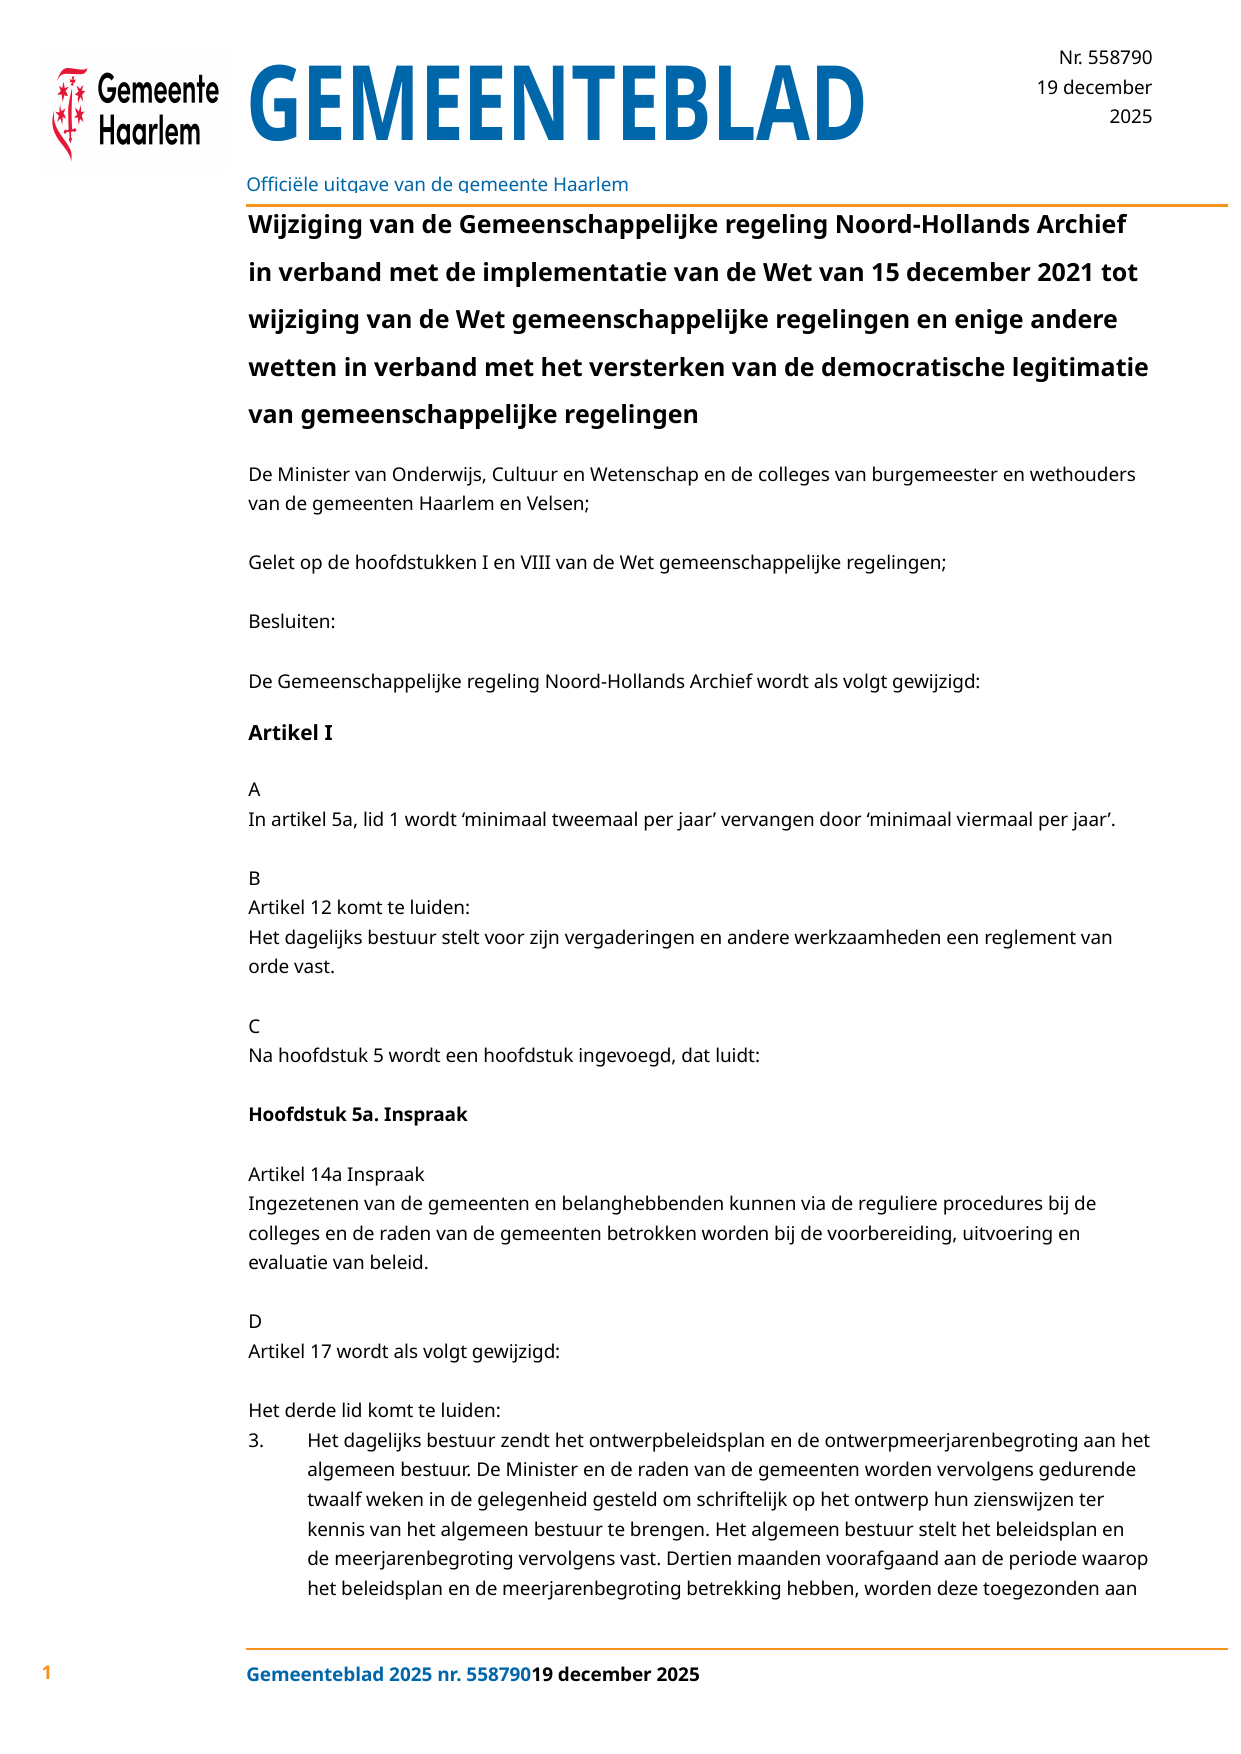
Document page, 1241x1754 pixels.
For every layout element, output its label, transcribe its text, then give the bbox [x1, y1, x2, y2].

text Hoofdstuk 5a. Inspraak [248, 1102, 1152, 1127]
text Het derde lid komt te luiden: [248, 1397, 1152, 1423]
text Wijziging van de Gemeenschappelijke regeling Noord-Hollands Archief in verband met de implementatie van de Wet van 15 december 2021 tot wijziging van de Wet gemeenschappelijke regelingen en enige andere wetten in verband met het versterken van de democratische legitimatie van gemeenschappelijke regelingen [248, 207, 1152, 431]
text Artikel 17 wordt als volgt gewijzigd: [248, 1338, 1152, 1364]
text De Gemeenschappelijke regeling Noord-Hollands Archief wordt als volgt gewijzigd: [248, 668, 1152, 693]
text Artikel 14a Inspraak [248, 1161, 1152, 1187]
list Het dagelijks bestuur zendt het ontwerpbeleidsplan en de ontwerpmeerjarenbegroting aan het algemeen bestuur. De Minister en de raden van de gemeenten worden vervolgens gedurende twaalf weken in de gelegenheid gesteld om schriftelijk op het ontwerp hun zienswijzen ter kennis van het algemeen bestuur te brengen. Het algemeen bestuur stelt het beleidsplan en de meerjarenbegroting vervolgens vast. Dertien maanden voorafgaand aan de periode waarop het beleidsplan en de meerjarenbegroting betrekking hebben, worden deze toegezonden aan [248, 1427, 1152, 1601]
text C [248, 1013, 1152, 1039]
picture [41, 47, 231, 172]
text Besluiten: [248, 609, 1152, 634]
text A [248, 776, 1152, 802]
text Het dagelijks bestuur stelt voor zijn vergaderingen en andere werkzaamheden een reglement van orde vast. [248, 924, 1152, 979]
text In artikel 5a, lid 1 wordt ‘minimaal tweemaal per jaar’ vervangen door ‘minimaal viermaal per jaar’. [248, 806, 1152, 832]
text Artikel I [248, 718, 1152, 747]
text Na hoofdstuk 5 wordt een hoofdstuk ingevoegd, dat luidt: [248, 1042, 1152, 1068]
text De Minister van Onderwijs, Cultuur en Wetenschap en de colleges van burgemeester en wethouders van de gemeenten Haarlem en Velsen; [248, 461, 1152, 516]
text Ingezetenen van de gemeenten en belanghebbenden kunnen via de reguliere procedures bij de colleges en de raden van de gemeenten betrokken worden bij de voorbereiding, uitvoering en evaluatie van beleid. [248, 1190, 1152, 1275]
text B [248, 865, 1152, 891]
text D [248, 1309, 1152, 1334]
text Artikel 12 komt te luiden: [248, 894, 1152, 920]
text Gelet op de hoofdstukken I en VIII van de Wet gemeenschappelijke regelingen; [248, 549, 1152, 575]
